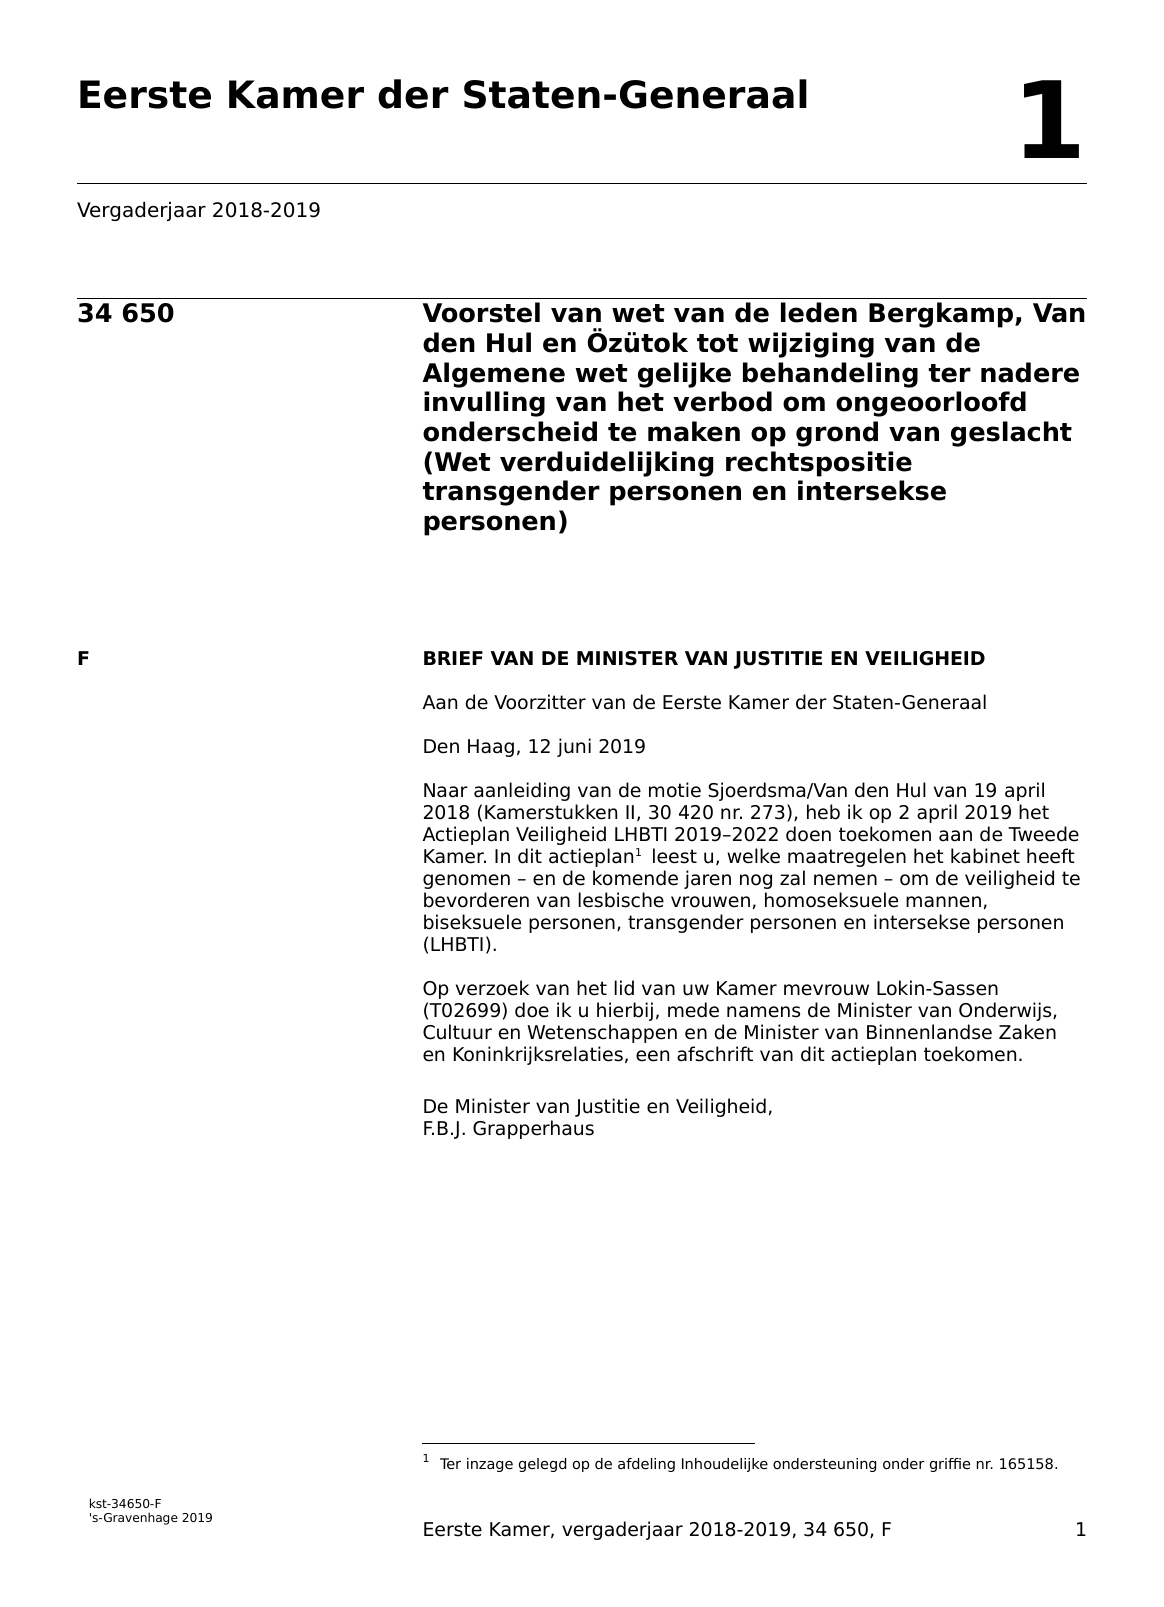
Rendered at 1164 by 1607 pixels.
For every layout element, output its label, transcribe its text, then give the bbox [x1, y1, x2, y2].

table_header Eerste Kamer der Staten-Generaal [77, 59, 886, 183]
text 's-Gravenhage 2019 [88, 1511, 323, 1525]
text Op verzoek van het lid van uw Kamer mevrouw Lokin-Sassen (T02699) doe ik u hierbij, mede namens de Minister van Onderwijs, Cultuur en Wetenschappen en de Minister van Binnenlandse Zaken en Koninkrijksrelaties, een afschrift van dit actieplan toekomen. [422, 978, 1087, 1066]
subtitle F BRIEF VAN DE MINISTER VAN JUSTITIE EN VEILIGHEID [77, 647, 1087, 669]
text Aan de Voorzitter van de Eerste Kamer der Staten-Generaal [422, 692, 1087, 714]
text kst-34650-F [88, 1497, 323, 1511]
text Naar aanleiding van de motie Sjoerdsma/Van den Hul van 19 april 2018 (Kamerstukken II, 30 420 nr. 273), heb ik op 2 april 2019 het Actieplan Veiligheid LHBTI 2019–2022 doen toekomen aan de Tweede Kamer. In dit actieplan leest u, welke maatregelen het kabinet heeft genomen – en de komende jaren nog zal nemen – om de veiligheid te bevorderen van lesbische vrouwen, homoseksuele mannen, biseksuele personen, transgender personen en intersekse personen (LHBTI). [422, 780, 1087, 956]
table_header 1 [886, 59, 1087, 183]
table_cell Vergaderjaar 2018-2019 [77, 184, 1087, 298]
subtitle 34 650 Voorstel van wet van de leden Bergkamp, Van den Hul en Özütok tot wijziging van de Algemene wet gelijke behandeling ter nadere invulling van het verbod om ongeoorloofd onderscheid te maken op grond van geslacht (Wet verduidelijking rechtspositie transgender personen en intersekse personen) [77, 299, 1087, 536]
text Ter inzage gelegd op de afdeling Inhoudelijke ondersteuning onder griffie nr. 165158. [422, 1452, 1087, 1474]
text Den Haag, 12 juni 2019 [422, 736, 1087, 758]
text De Minister van Justitie en Veiligheid, F.B.J. Grapperhaus [422, 1096, 1087, 1140]
